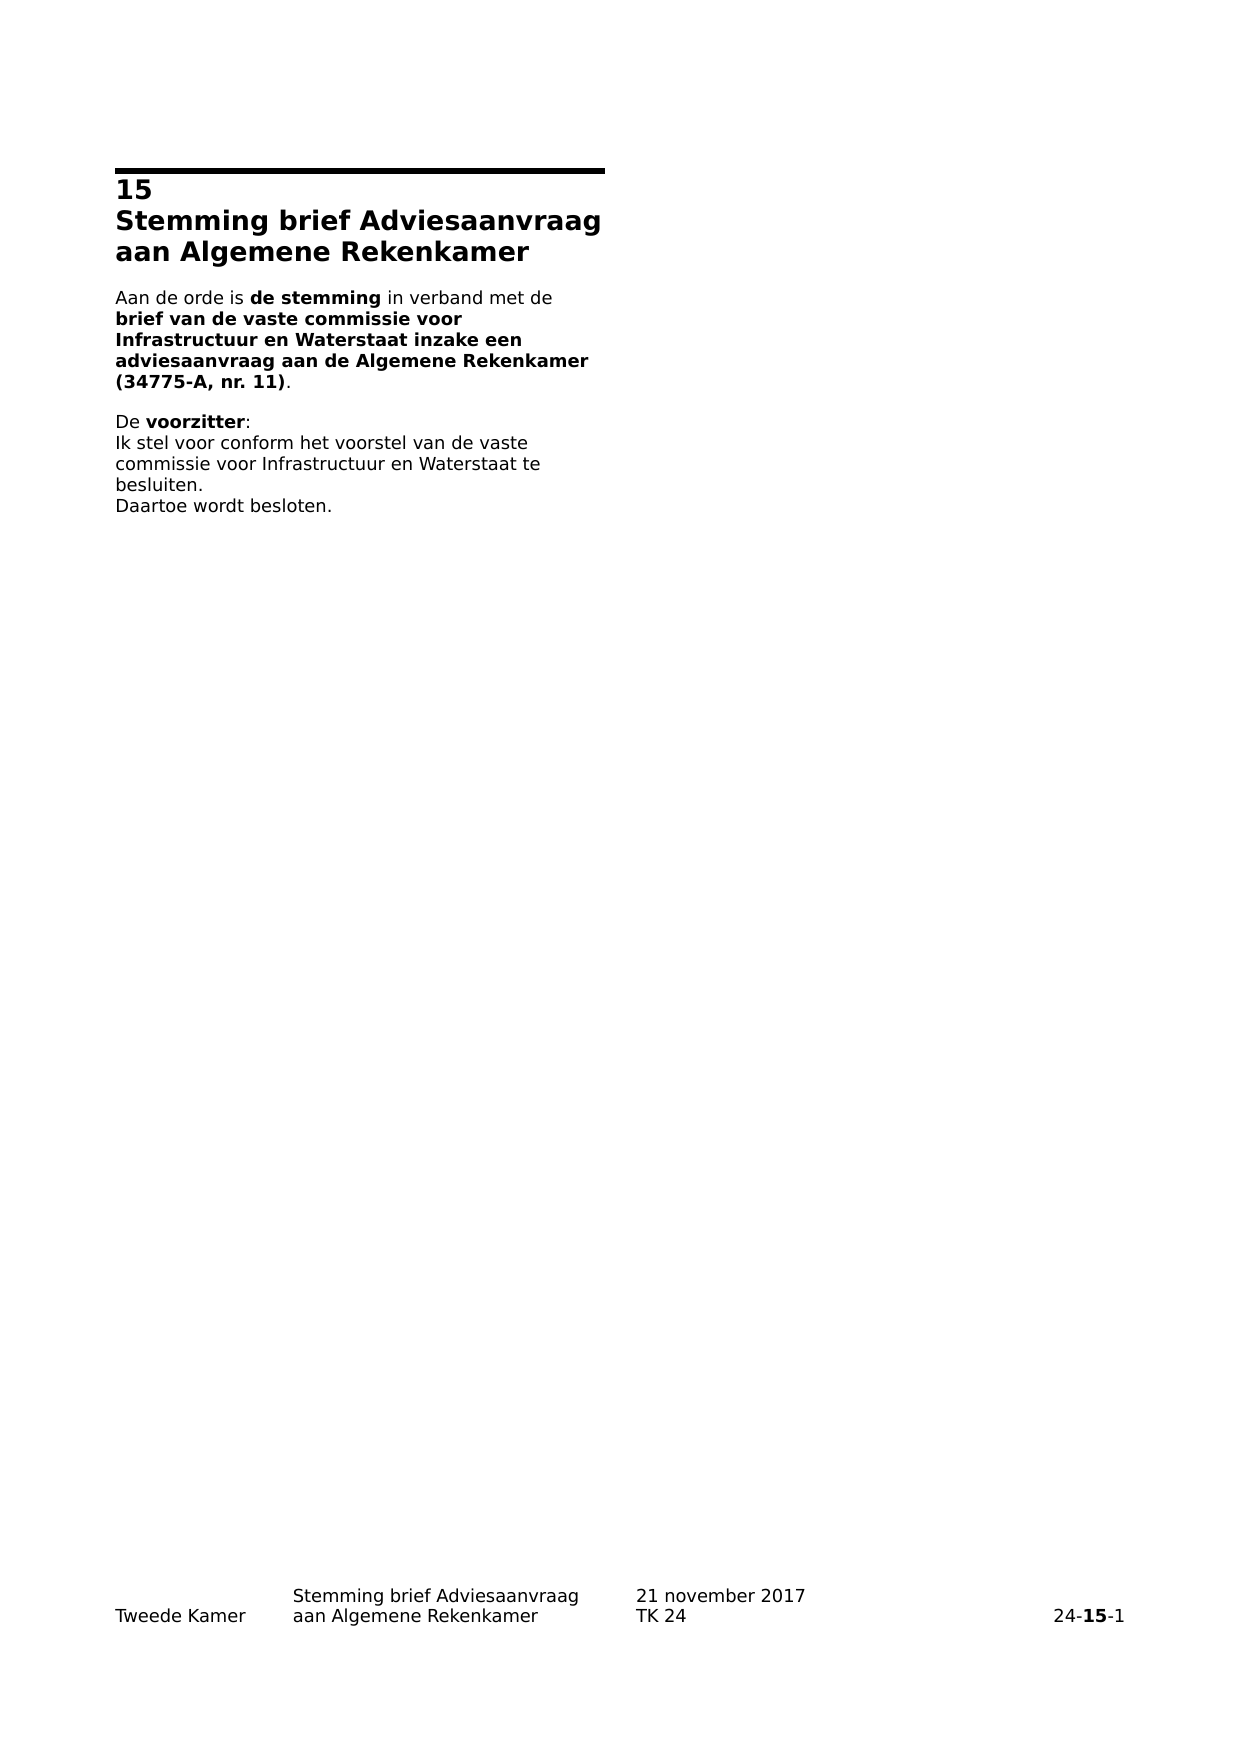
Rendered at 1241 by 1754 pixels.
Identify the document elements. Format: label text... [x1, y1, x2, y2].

text Ik stel voor conform het voorstel van de vaste commissie voor Infrastructuur en Waterstaat te besluiten. [115, 433, 605, 496]
title 15 Stemming brief Adviesaanvraag aan Algemene Rekenkamer [115, 174, 605, 268]
text De voorzitter: [115, 412, 605, 433]
text Daartoe wordt besloten. [115, 496, 605, 516]
text Aan de orde is de stemming in verband met de brief van de vaste commissie voor Infrastructuur en Waterstaat inzake een adviesaanvraag aan de Algemene Rekenkamer (34775-A, nr. 11). [115, 288, 605, 392]
